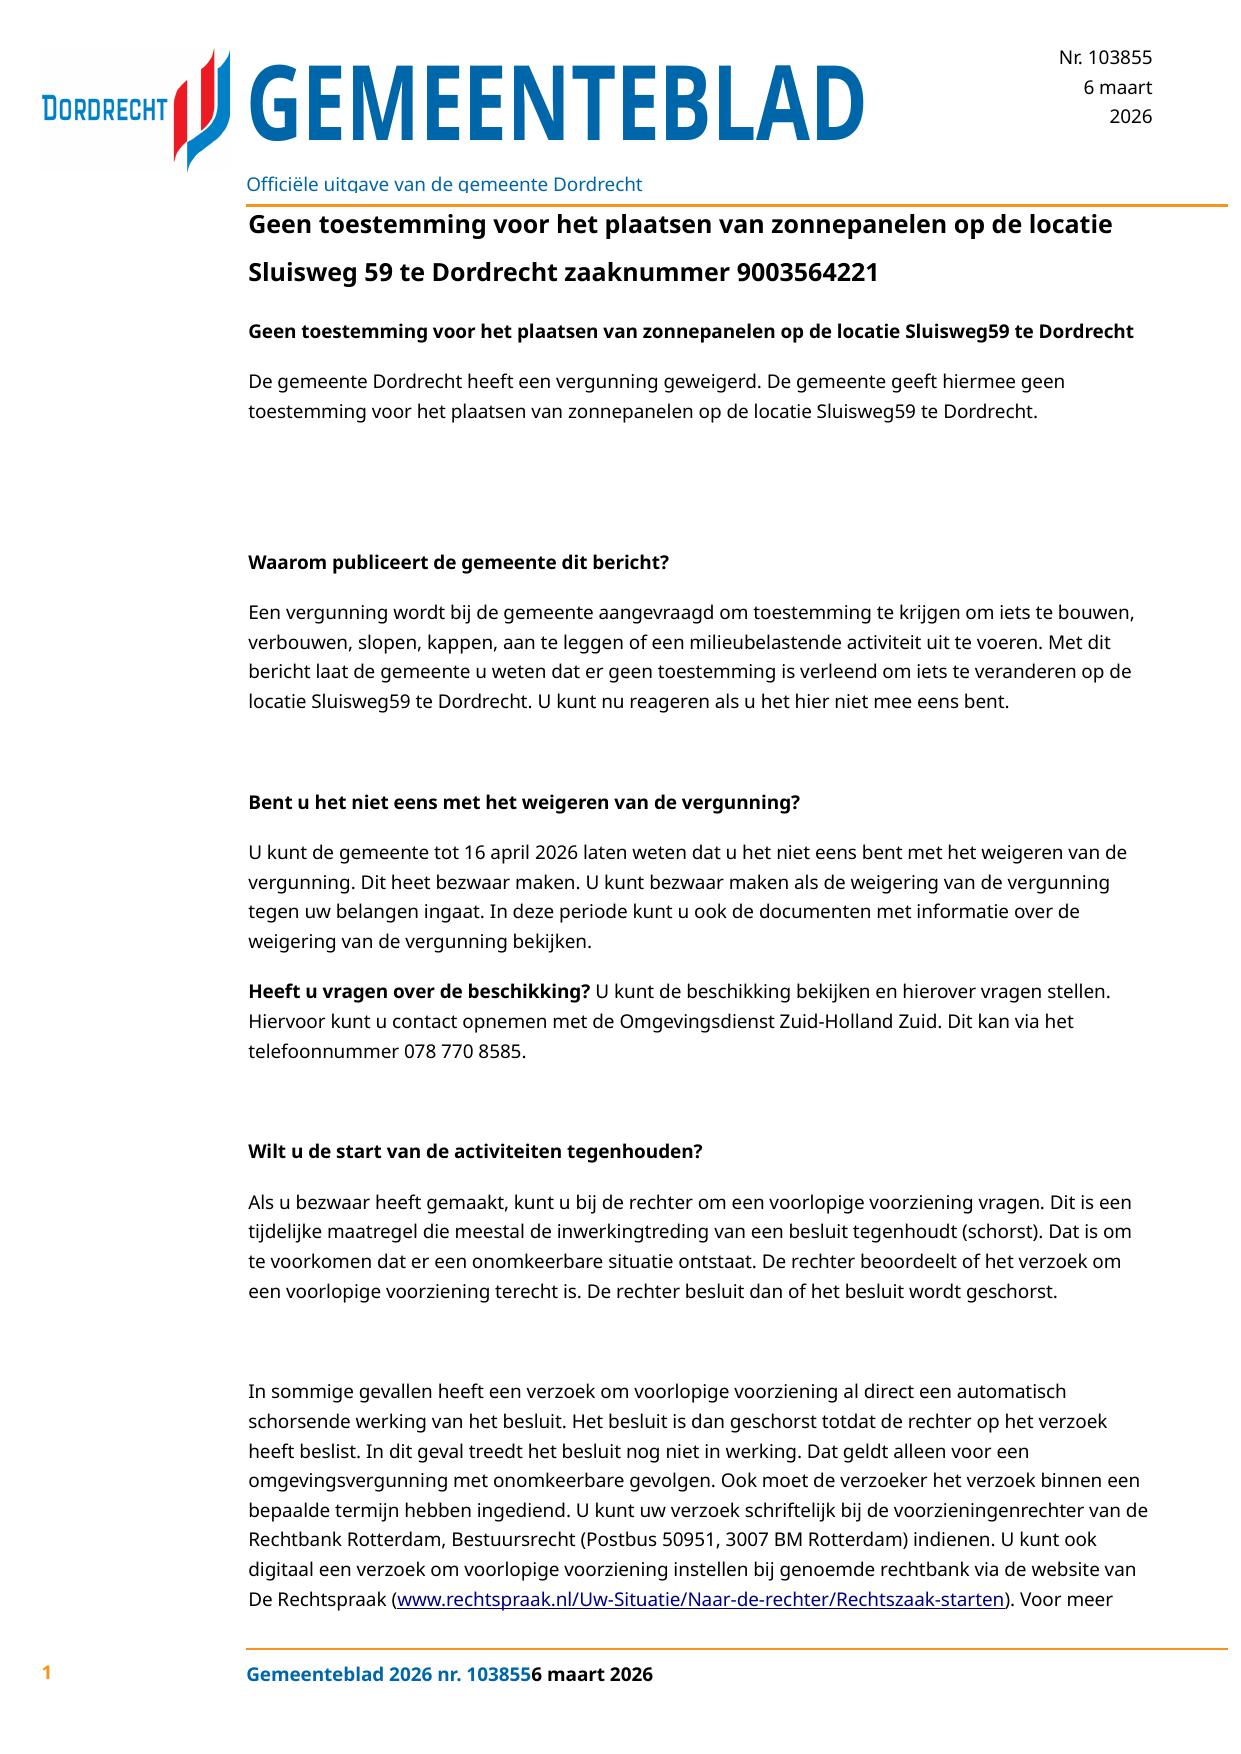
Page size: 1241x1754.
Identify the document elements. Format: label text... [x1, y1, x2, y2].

text Wilt u de start van de activiteiten tegenhouden? [248, 1139, 1152, 1164]
text Een vergunning wordt bij de gemeente aangevraagd om toestemming te krijgen om iets te bouwen, verbouwen, slopen, kappen, aan te leggen of een milieubelastende activiteit uit te voeren. Met dit bericht laat de gemeente u weten dat er geen toestemming is verleend om iets te veranderen op de locatie Sluisweg59 te Dordrecht. U kunt nu reageren als u het hier niet mee eens bent. [248, 599, 1152, 714]
text In sommige gevallen heeft een verzoek om voorlopige voorziening al direct een automatisch schorsende werking van het besluit. Het besluit is dan geschorst totdat de rechter op het verzoek heeft beslist. In dit geval treedt het besluit nog niet in werking. Dat geldt alleen voor een omgevingsvergunning met onomkeerbare gevolgen. Ook moet de verzoeker het verzoek binnen een bepaalde termijn hebben ingediend. U kunt uw verzoek schriftelijk bij de voorzieningenrechter van de Rechtbank Rotterdam, Bestuursrecht (Postbus 50951, 3007 BM Rotterdam) indienen. U kunt ook digitaal een verzoek om voorlopige voorziening instellen bij genoemde rechtbank via de website van De Rechtspraak (www.rechtspraak.nl/Uw-Situatie/Naar-de-rechter/Rechtszaak-starten). Voor meer [248, 1379, 1152, 1612]
text Waarom publiceert de gemeente dit bericht? [248, 549, 1152, 575]
text Geen toestemming voor het plaatsen van zonnepanelen op de locatie Sluisweg 59 te Dordrecht zaaknummer 9003564221 [248, 207, 1152, 288]
text U kunt de gemeente tot 16 april 2026 laten weten dat u het niet eens bent met het weigeren van de vergunning. Dit heet bezwaar maken. U kunt bezwaar maken als de weigering van de vergunning tegen uw belangen ingaat. In deze periode kunt u ook de documenten met informatie over de weigering van de vergunning bekijken. [248, 839, 1152, 954]
text Bent u het niet eens met het weigeren van de vergunning? [248, 789, 1152, 815]
text De gemeente Dordrecht heeft een vergunning geweigerd. De gemeente geeft hiermee geen toestemming voor het plaatsen van zonnepanelen op de locatie Sluisweg59 te Dordrecht. [248, 368, 1152, 424]
text Als u bezwaar heeft gemaakt, kunt u bij de rechter om een voorlopige voorziening vragen. Dit is een tijdelijke maatregel die meestal de inwerkingtreding van een besluit tegenhoudt (schorst). Dat is om te voorkomen dat er een onomkeerbare situatie ontstaat. De rechter beoordeelt of het verzoek om een voorlopige voorziening terecht is. De rechter besluit dan of het besluit wordt geschorst. [248, 1189, 1152, 1304]
picture [41, 47, 231, 172]
text Heeft u vragen over de beschikking? U kunt de beschikking bekijken en hierover vragen stellen. Hiervoor kunt u contact opnemen met de Omgevingsdienst Zuid-Holland Zuid. Dit kan via het telefoonnummer 078 770 8585. [248, 979, 1152, 1064]
text Geen toestemming voor het plaatsen van zonnepanelen op de locatie Sluisweg59 te Dordrecht [248, 318, 1152, 344]
